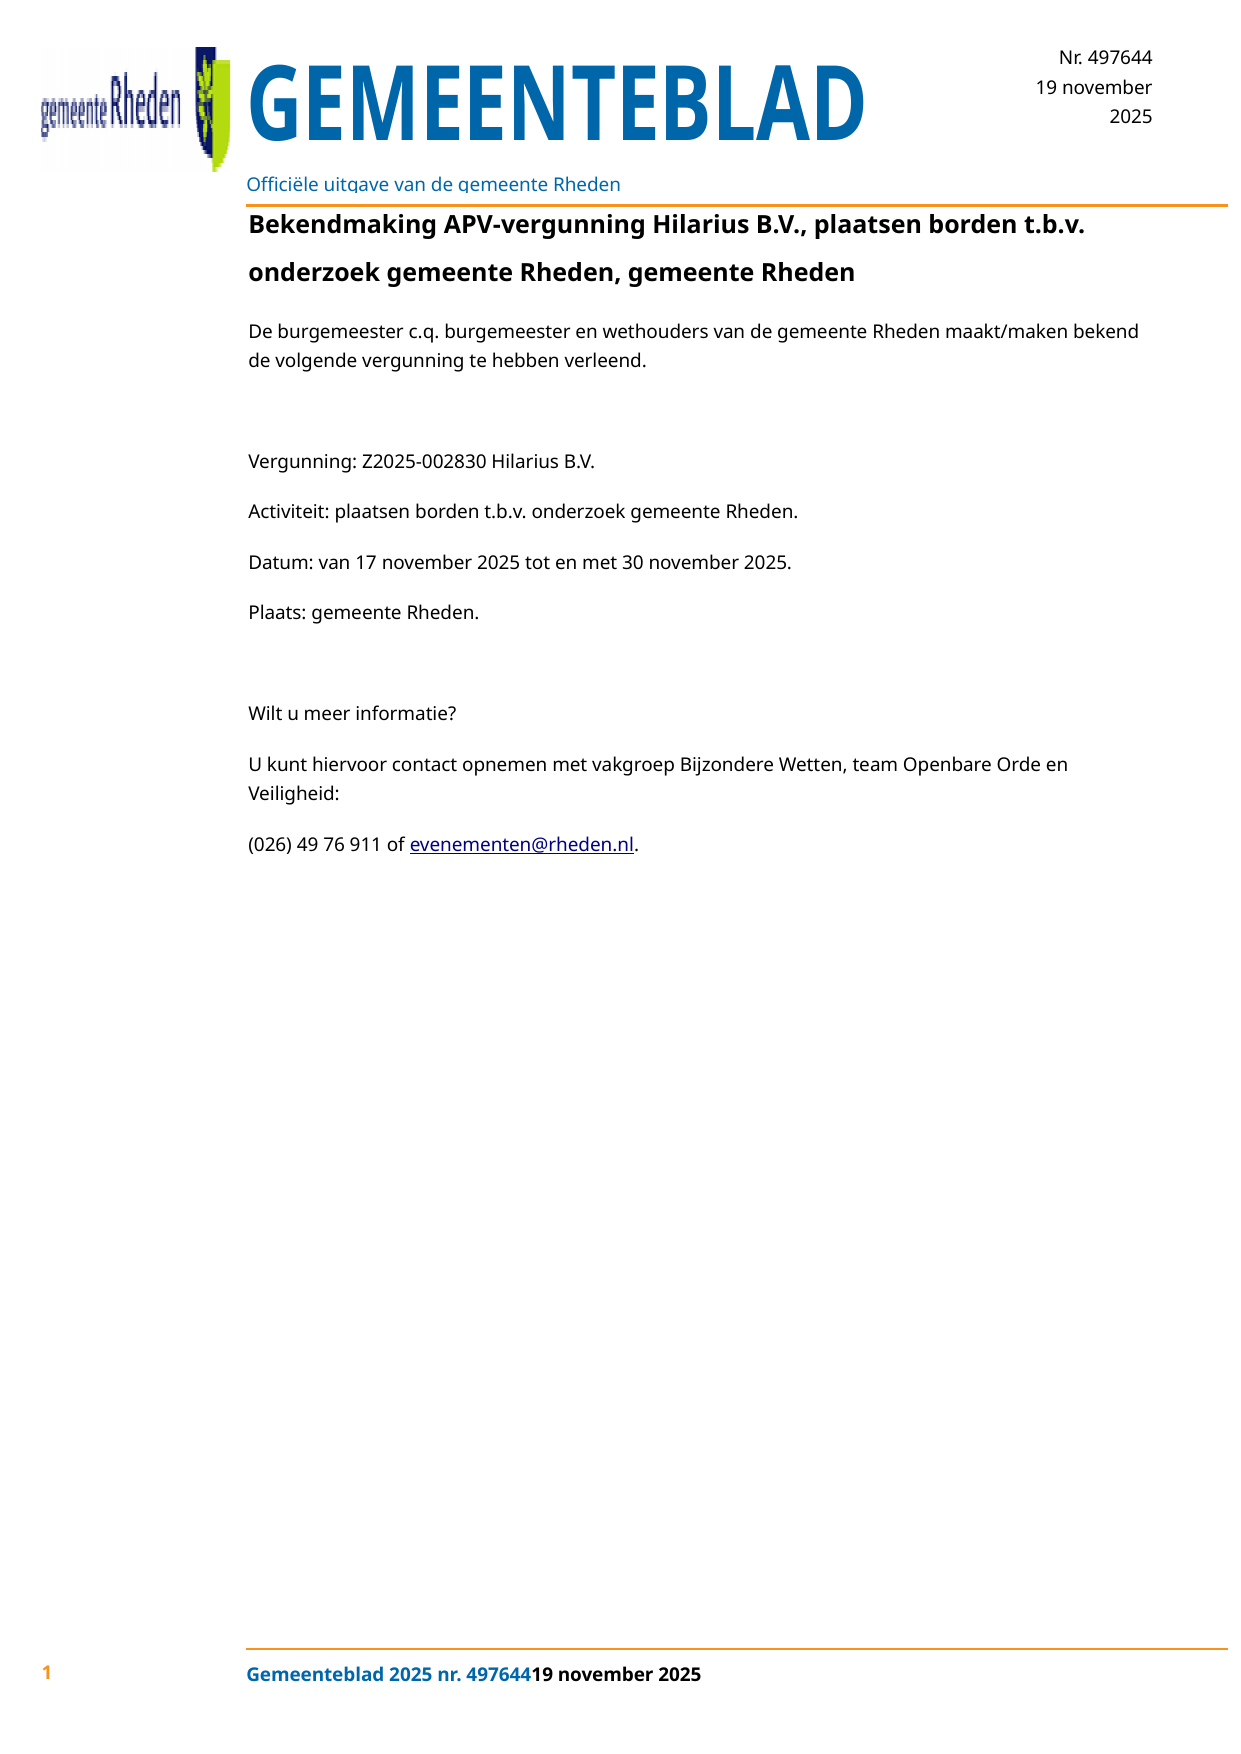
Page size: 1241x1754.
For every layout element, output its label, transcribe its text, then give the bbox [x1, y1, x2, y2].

text Wilt u meer informatie? [248, 700, 1152, 726]
text Activiteit: plaatsen borden t.b.v. onderzoek gemeente Rheden. [248, 499, 1152, 524]
text Vergunning: Z2025-002830 Hilarius B.V. [248, 448, 1152, 474]
text Bekendmaking APV-vergunning Hilarius B.V., plaatsen borden t.b.v. onderzoek gemeente Rheden, gemeente Rheden [248, 207, 1152, 288]
picture [41, 47, 231, 172]
text U kunt hiervoor contact opnemen met vakgroep Bijzondere Wetten, team Openbare Orde en Veiligheid: [248, 751, 1152, 806]
text De burgemeester c.q. burgemeester en wethouders van de gemeente Rheden maakt/maken bekend de volgende vergunning te hebben verleend. [248, 318, 1152, 373]
text Datum: van 17 november 2025 tot en met 30 november 2025. [248, 549, 1152, 575]
text (026) 49 76 911 of evenementen@rheden.nl. [248, 831, 1152, 857]
text Plaats: gemeente Rheden. [248, 599, 1152, 625]
